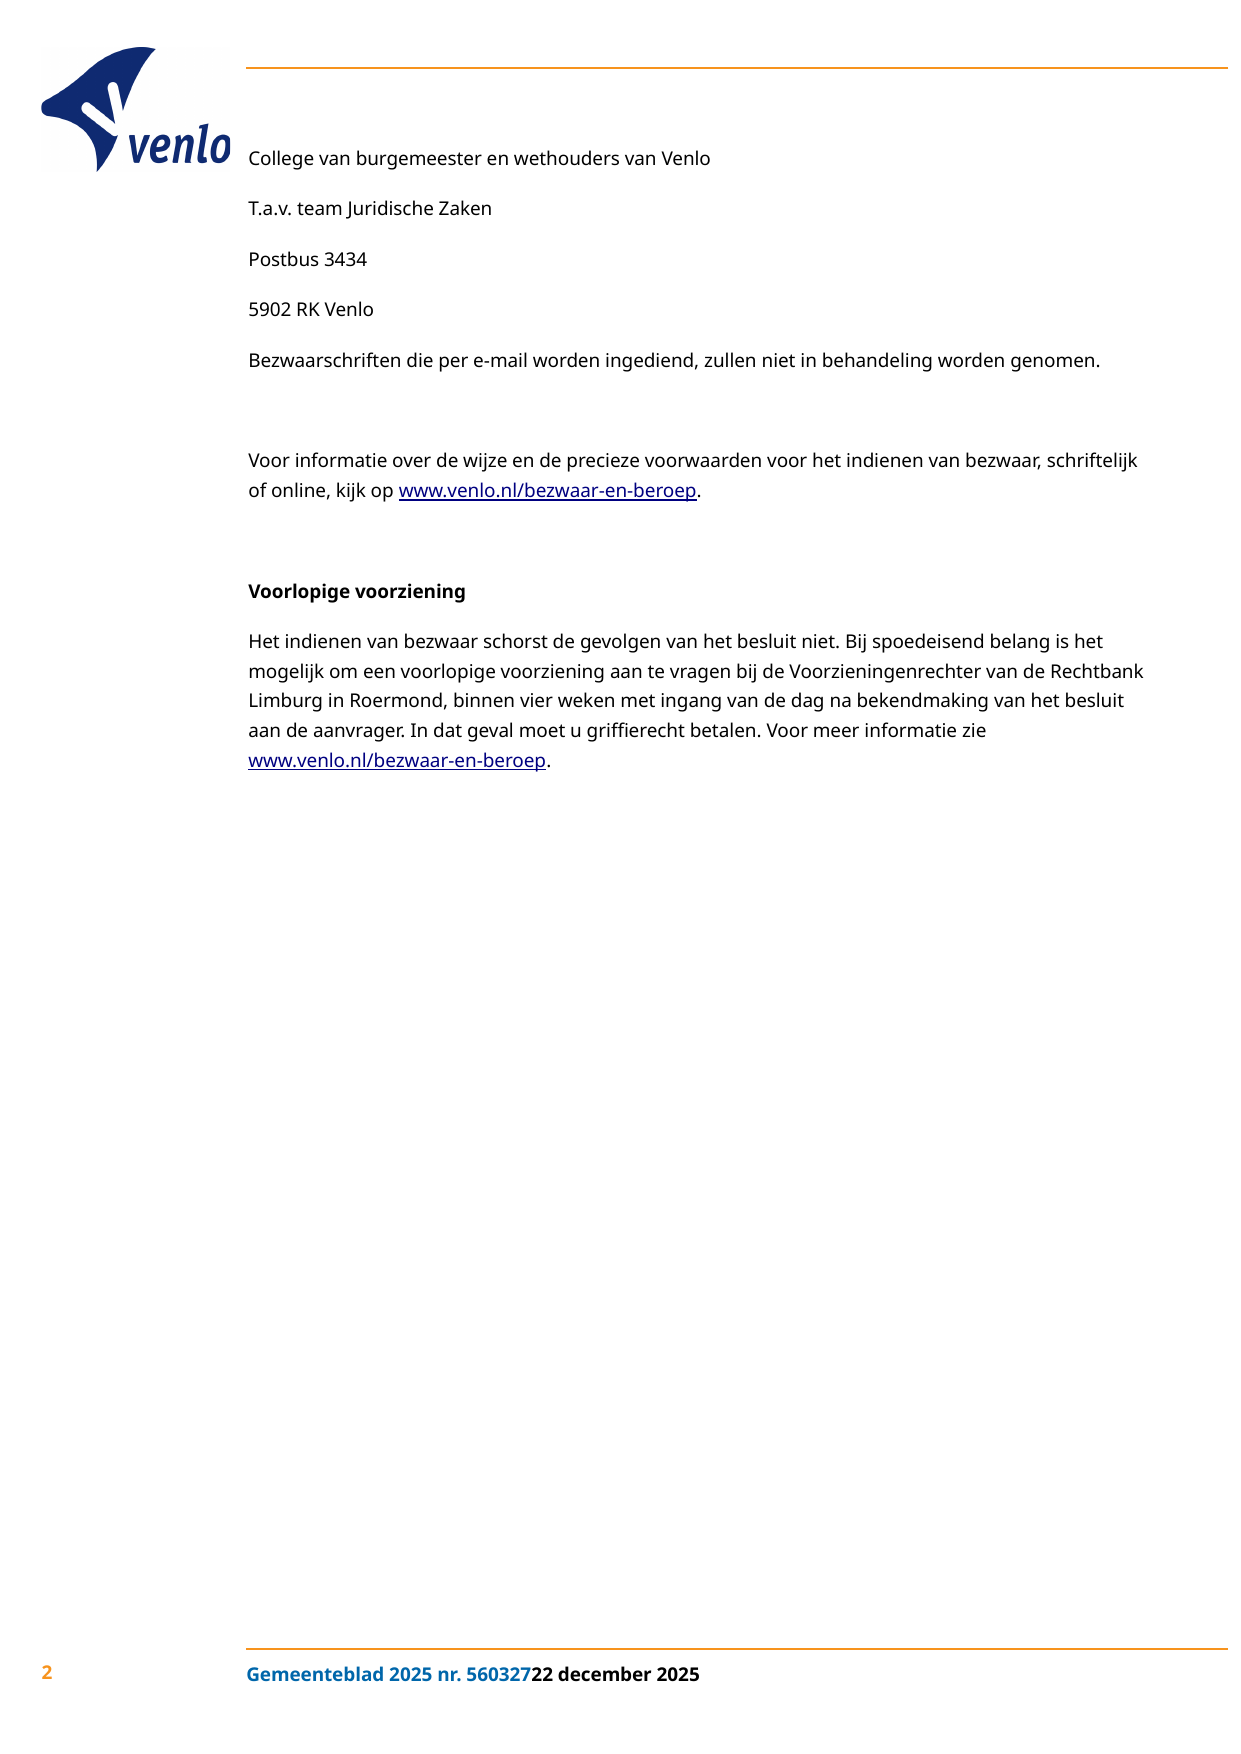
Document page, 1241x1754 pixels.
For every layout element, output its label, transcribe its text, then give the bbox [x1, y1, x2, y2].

text Voorlopige voorziening [248, 578, 1152, 604]
text 5902 RK Venlo [248, 296, 1152, 322]
text Postbus 3434 [248, 246, 1152, 272]
text Het indienen van bezwaar schorst de gevolgen van het besluit niet. Bij spoedeisend belang is het mogelijk om een voorlopige voorziening aan te vragen bij de Voorzieningenrechter van de Rechtbank Limburg in Roermond, binnen vier weken met ingang van de dag na bekendmaking van het besluit aan de aanvrager. In dat geval moet u griffierecht betalen. Voor meer informatie zie www.venlo.nl/bezwaar-en-beroep. [248, 628, 1152, 773]
text T.a.v. team Juridische Zaken [248, 196, 1152, 221]
text Bezwaarschriften die per e-mail worden ingediend, zullen niet in behandeling worden genomen. [248, 347, 1152, 373]
text College van burgemeester en wethouders van Venlo [248, 145, 1152, 171]
text Voor informatie over de wijze en de precieze voorwaarden voor het indienen van bezwaar, schriftelijk of online, kijk op www.venlo.nl/bezwaar-en-beroep. [248, 448, 1152, 503]
picture [41, 47, 231, 172]
